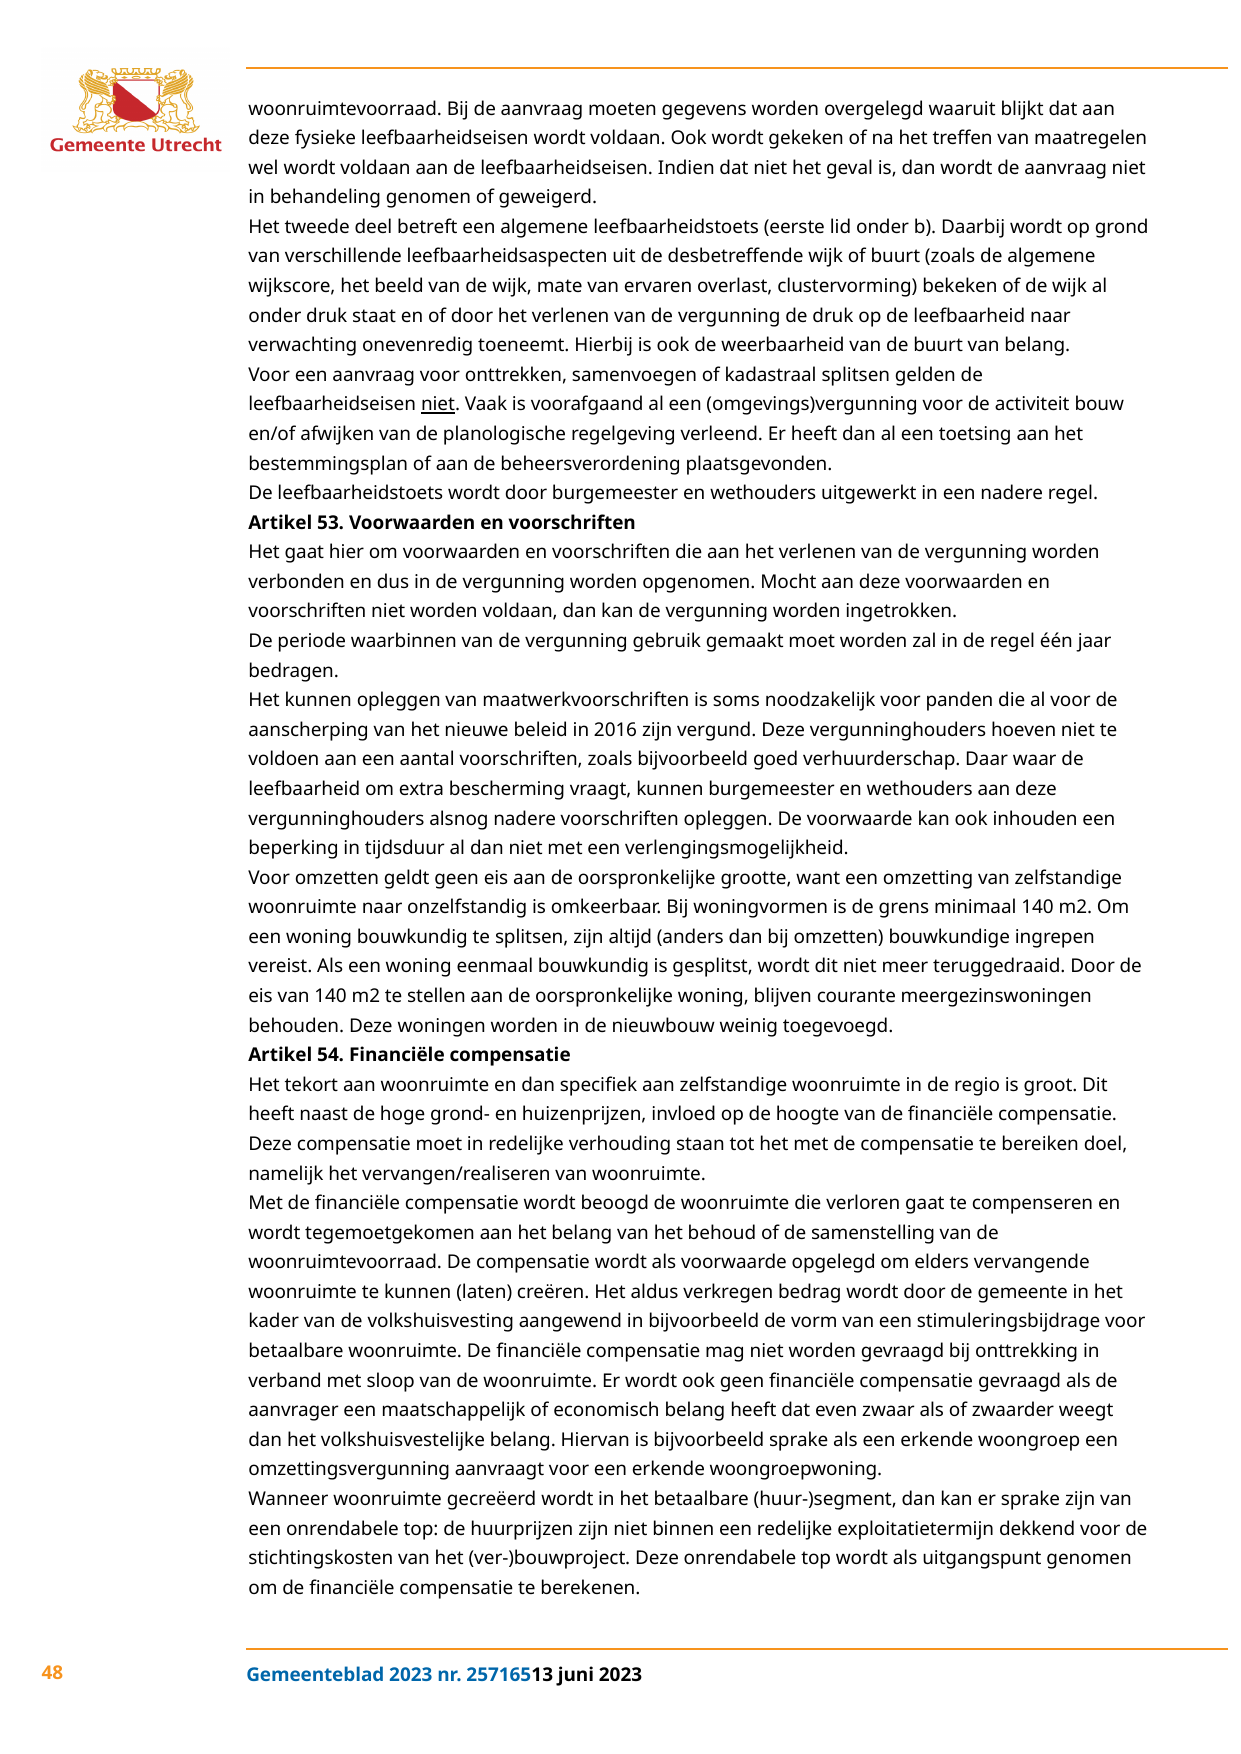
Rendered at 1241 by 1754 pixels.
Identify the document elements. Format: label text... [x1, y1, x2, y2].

text Het tekort aan woonruimte en dan specifiek aan zelfstandige woonruimte in de regio is groot. Dit heeft naast de hoge grond- en huizenprijzen, invloed op de hoogte van de financiële compensatie. Deze compensatie moet in redelijke verhouding staan tot het met de compensatie te bereiken doel, namelijk het vervangen/realiseren van woonruimte. [248, 1071, 1152, 1186]
text Het kunnen opleggen van maatwerkvoorschriften is soms noodzakelijk voor panden die al voor de aanscherping van het nieuwe beleid in 2016 zijn vergund. Deze vergunninghouders hoeven niet te voldoen aan een aantal voorschriften, zoals bijvoorbeeld goed verhuurderschap. Daar waar de leefbaarheid om extra bescherming vraagt, kunnen burgemeester en wethouders aan deze vergunninghouders alsnog nadere voorschriften opleggen. De voorwaarde kan ook inhouden een beperking in tijdsduur al dan niet met een verlengingsmogelijkheid. [248, 686, 1152, 860]
text De periode waarbinnen van de vergunning gebruik gemaakt moet worden zal in de regel één jaar bedragen. [248, 627, 1152, 683]
text De leefbaarheidstoets wordt door burgemeester en wethouders uitgewerkt in een nadere regel. [248, 479, 1152, 505]
text Voor een aanvraag voor onttrekken, samenvoegen of kadastraal splitsen gelden de leefbaarheidseisen niet. Vaak is voorafgaand al een (omgevings)vergunning voor de activiteit bouw en/of afwijken van de planologische regelgeving verleend. Er heeft dan al een toetsing aan het bestemmingsplan of aan de beheersverordening plaatsgevonden. [248, 361, 1152, 476]
text Artikel 53. Voorwaarden en voorschriften [248, 509, 1152, 535]
text Artikel 54. Financiële compensatie [248, 1041, 1152, 1067]
text Wanneer woonruimte gecreëerd wordt in het betaalbare (huur-)segment, dan kan er sprake zijn van een onrendabele top: de huurprijzen zijn niet binnen een redelijke exploitatietermijn dekkend voor de stichtingskosten van het (ver-)bouwproject. Deze onrendabele top wordt als uitgangspunt genomen om de financiële compensatie te berekenen. [248, 1485, 1152, 1600]
text Het gaat hier om voorwaarden en voorschriften die aan het verlenen van de vergunning worden verbonden en dus in de vergunning worden opgenomen. Mocht aan deze voorwaarden en voorschriften niet worden voldaan, dan kan de vergunning worden ingetrokken. [248, 538, 1152, 623]
text Met de financiële compensatie wordt beoogd de woonruimte die verloren gaat te compenseren en wordt tegemoetgekomen aan het belang van het behoud of de samenstelling van de woonruimtevoorraad. De compensatie wordt als voorwaarde opgelegd om elders vervangende woonruimte te kunnen (laten) creëren. Het aldus verkregen bedrag wordt door de gemeente in het kader van de volkshuisvesting aangewend in bijvoorbeeld de vorm van een stimuleringsbijdrage voor betaalbare woonruimte. De financiële compensatie mag niet worden gevraagd bij onttrekking in verband met sloop van de woonruimte. Er wordt ook geen financiële compensatie gevraagd als de aanvrager een maatschappelijk of economisch belang heeft dat even zwaar als of zwaarder weegt dan het volkshuisvestelijke belang. Hiervan is bijvoorbeeld sprake als een erkende woongroep een omzettingsvergunning aanvraagt voor een erkende woongroepwoning. [248, 1189, 1152, 1481]
text Voor omzetten geldt geen eis aan de oorspronkelijke grootte, want een omzetting van zelfstandige woonruimte naar onzelfstandig is omkeerbaar. Bij woningvormen is de grens minimaal 140 m2. Om een woning bouwkundig te splitsen, zijn altijd (anders dan bij omzetten) bouwkundige ingrepen vereist. Als een woning eenmaal bouwkundig is gesplitst, wordt dit niet meer teruggedraaid. Door de eis van 140 m2 te stellen aan de oorspronkelijke woning, blijven courante meergezinswoningen behouden. Deze woningen worden in de nieuwbouw weinig toegevoegd. [248, 864, 1152, 1038]
text Het tweede deel betreft een algemene leefbaarheidstoets (eerste lid onder b). Daarbij wordt op grond van verschillende leefbaarheidsaspecten uit de desbetreffende wijk of buurt (zoals de algemene wijkscore, het beeld van de wijk, mate van ervaren overlast, clustervorming) bekeken of de wijk al onder druk staat en of door het verlenen van de vergunning de druk op de leefbaarheid naar verwachting onevenredig toeneemt. Hierbij is ook de weerbaarheid van de buurt van belang. [248, 213, 1152, 357]
picture [41, 47, 231, 172]
text woonruimtevoorraad. Bij de aanvraag moeten gegevens worden overgelegd waaruit blijkt dat aan deze fysieke leefbaarheidseisen wordt voldaan. Ook wordt gekeken of na het treffen van maatregelen wel wordt voldaan aan de leefbaarheidseisen. Indien dat niet het geval is, dan wordt de aanvraag niet in behandeling genomen of geweigerd. [248, 95, 1152, 209]
